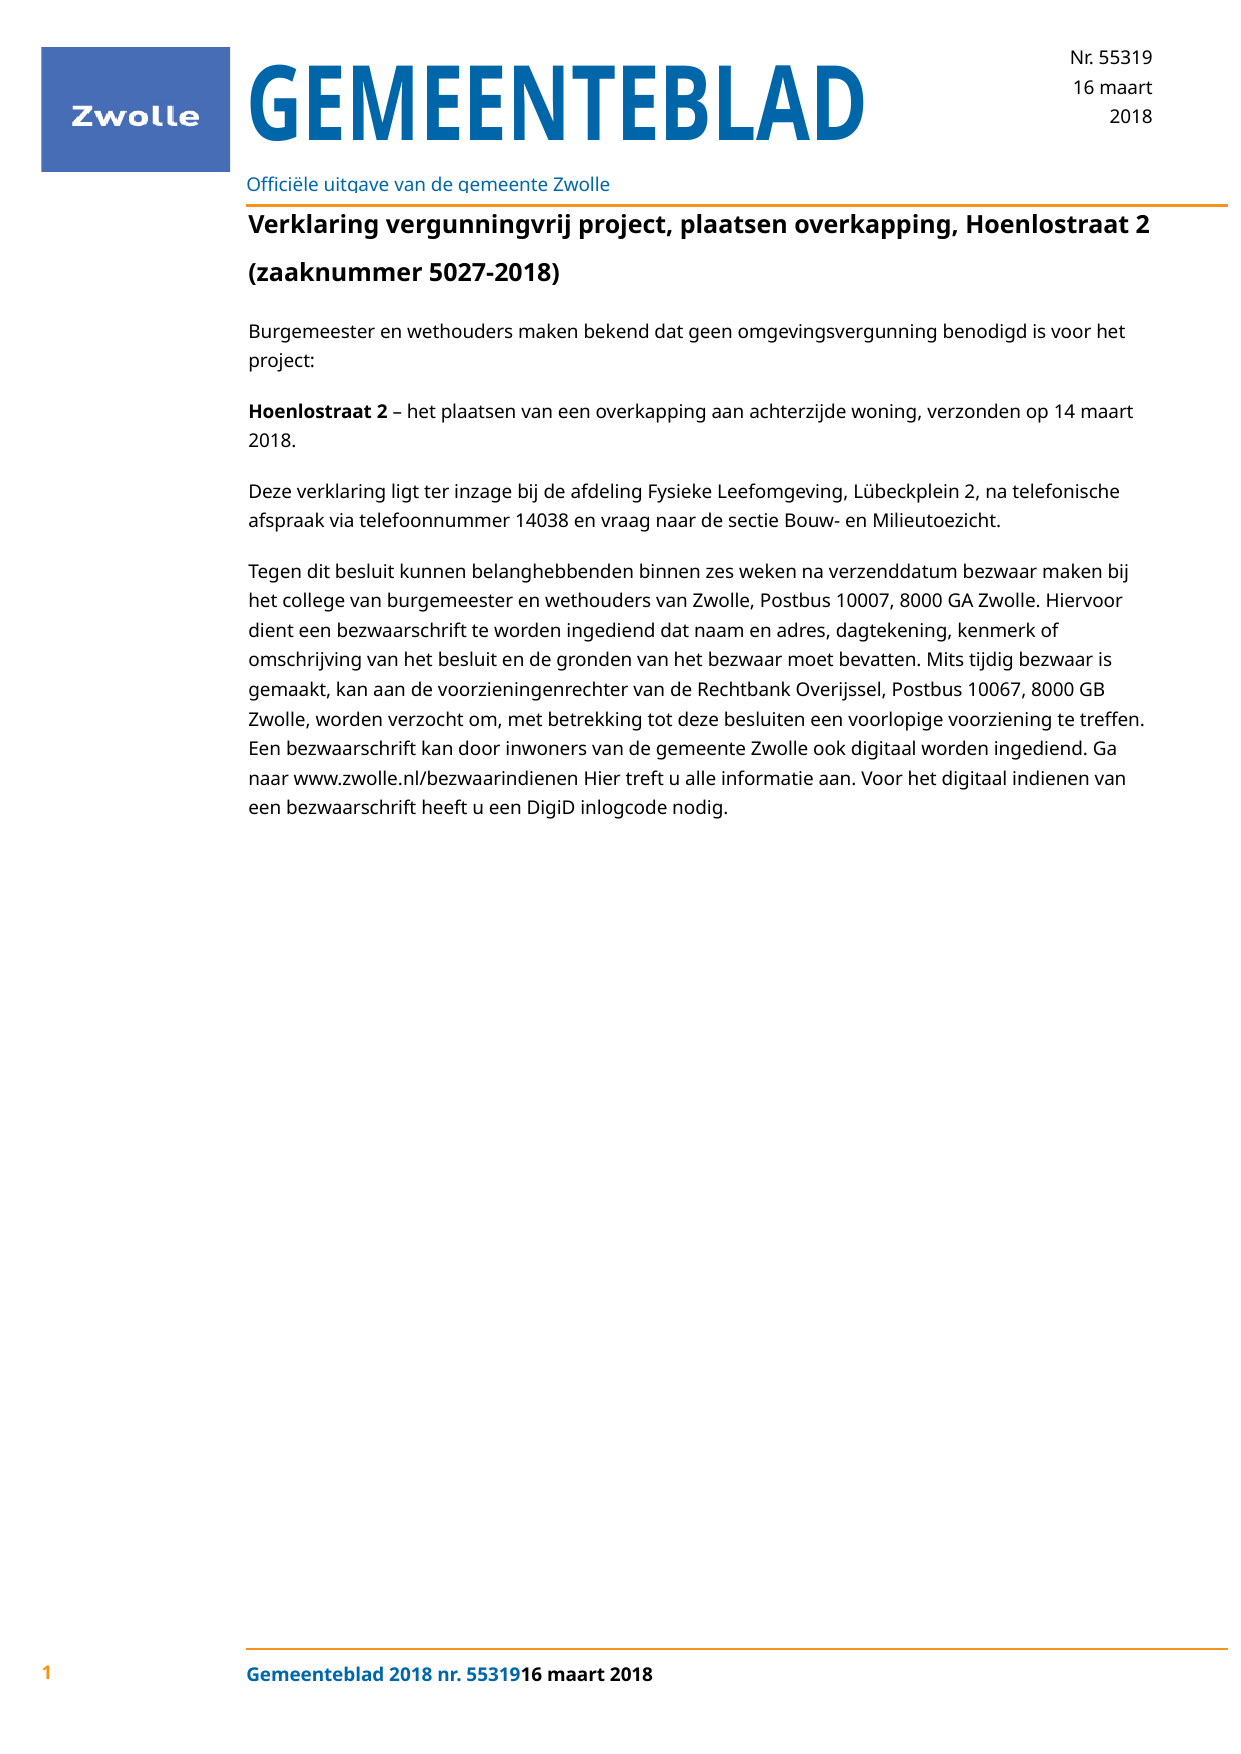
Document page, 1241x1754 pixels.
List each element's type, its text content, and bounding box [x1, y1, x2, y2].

text Tegen dit besluit kunnen belanghebbenden binnen zes weken na verzenddatum bezwaar maken bij het college van burgemeester en wethouders van Zwolle, Postbus 10007, 8000 GA Zwolle. Hiervoor dient een bezwaarschrift te worden ingediend dat naam en adres, dagtekening, kenmerk of omschrijving van het besluit en de gronden van het bezwaar moet bevatten. Mits tijdig bezwaar is gemaakt, kan aan de voorzieningenrechter van de Rechtbank Overijssel, Postbus 10067, 8000 GB Zwolle, worden verzocht om, met betrekking tot deze besluiten een voorlopige voorziening te treffen. Een bezwaarschrift kan door inwoners van de gemeente Zwolle ook digitaal worden ingediend. Ga naar www.zwolle.nl/bezwaarindienen Hier treft u alle informatie aan. Voor het digitaal indienen van een bezwaarschrift heeft u een DigiD inlogcode nodig. [248, 558, 1152, 820]
text Burgemeester en wethouders maken bekend dat geen omgevingsvergunning benodigd is voor het project: [248, 318, 1152, 373]
picture [41, 47, 231, 172]
text Deze verklaring ligt ter inzage bij de afdeling Fysieke Leefomgeving, Lübeckplein 2, na telefonische afspraak via telefoonnummer 14038 en vraag naar de sectie Bouw- en Milieutoezicht. [248, 478, 1152, 533]
text Hoenlostraat 2 – het plaatsen van een overkapping aan achterzijde woning, verzonden op 14 maart 2018. [248, 398, 1152, 453]
text Verklaring vergunningvrij project, plaatsen overkapping, Hoenlostraat 2 (zaaknummer 5027-2018) [248, 207, 1152, 288]
